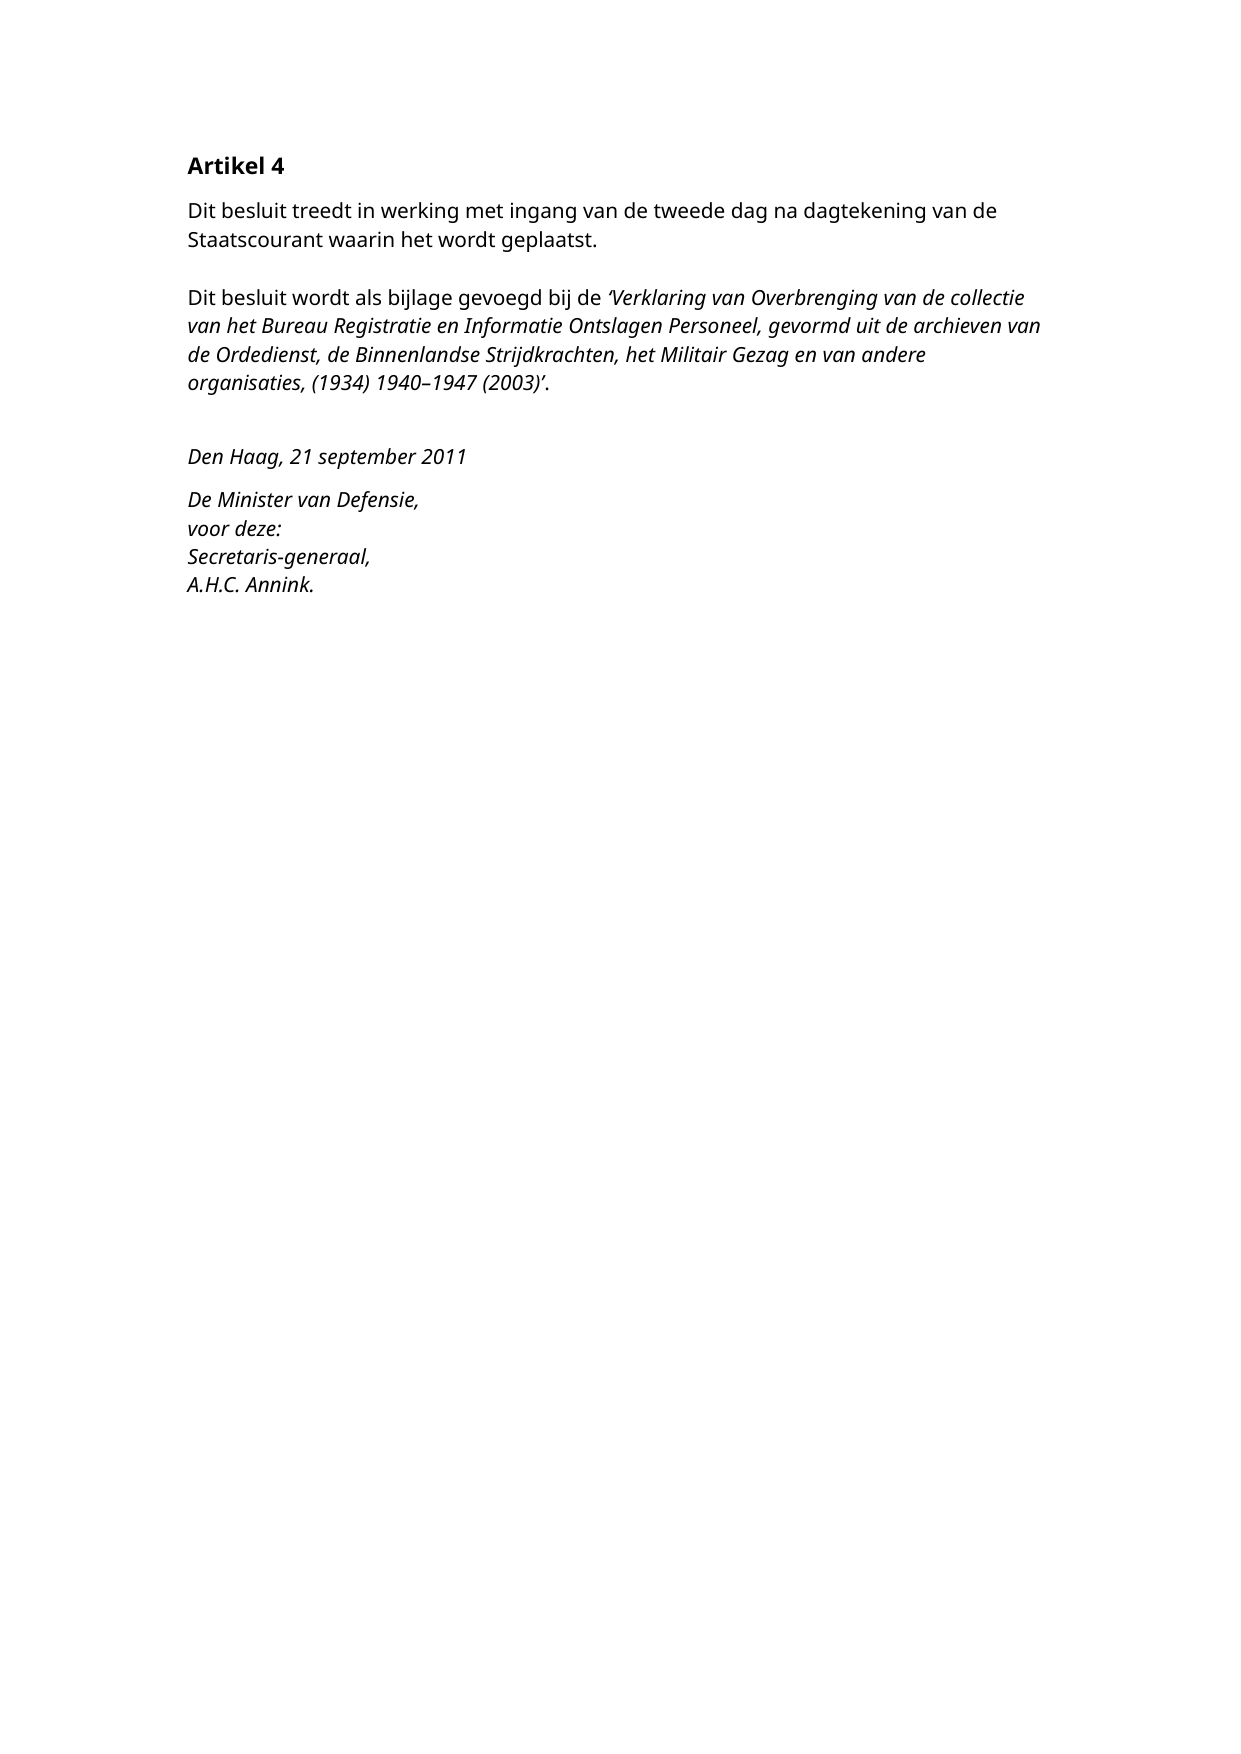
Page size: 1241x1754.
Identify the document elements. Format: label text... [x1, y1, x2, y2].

text Den Haag, 21 september 2011 [187, 442, 1053, 470]
text Secretaris-generaal, [187, 542, 1053, 571]
text A.H.C. Annink. [187, 571, 1053, 599]
text voor deze: [187, 514, 1053, 542]
text De Minister van Defensie, [187, 485, 1053, 514]
text Dit besluit wordt als bijlage gevoegd bij de ‘Verklaring van Overbrenging van de collectie van het Bureau Registratie en Informatie Ontslagen Personeel, gevormd uit de archieven van de Ordedienst, de Binnenlandse Strijdkrachten, het Militair Gezag en van andere organisaties, (1934) 1940–1947 (2003)’. [187, 283, 1053, 397]
text Dit besluit treedt in werking met ingang van de tweede dag na dagtekening van de Staatscourant waarin het wordt geplaatst. [187, 196, 1053, 253]
subtitle Artikel 4 [187, 150, 1053, 181]
